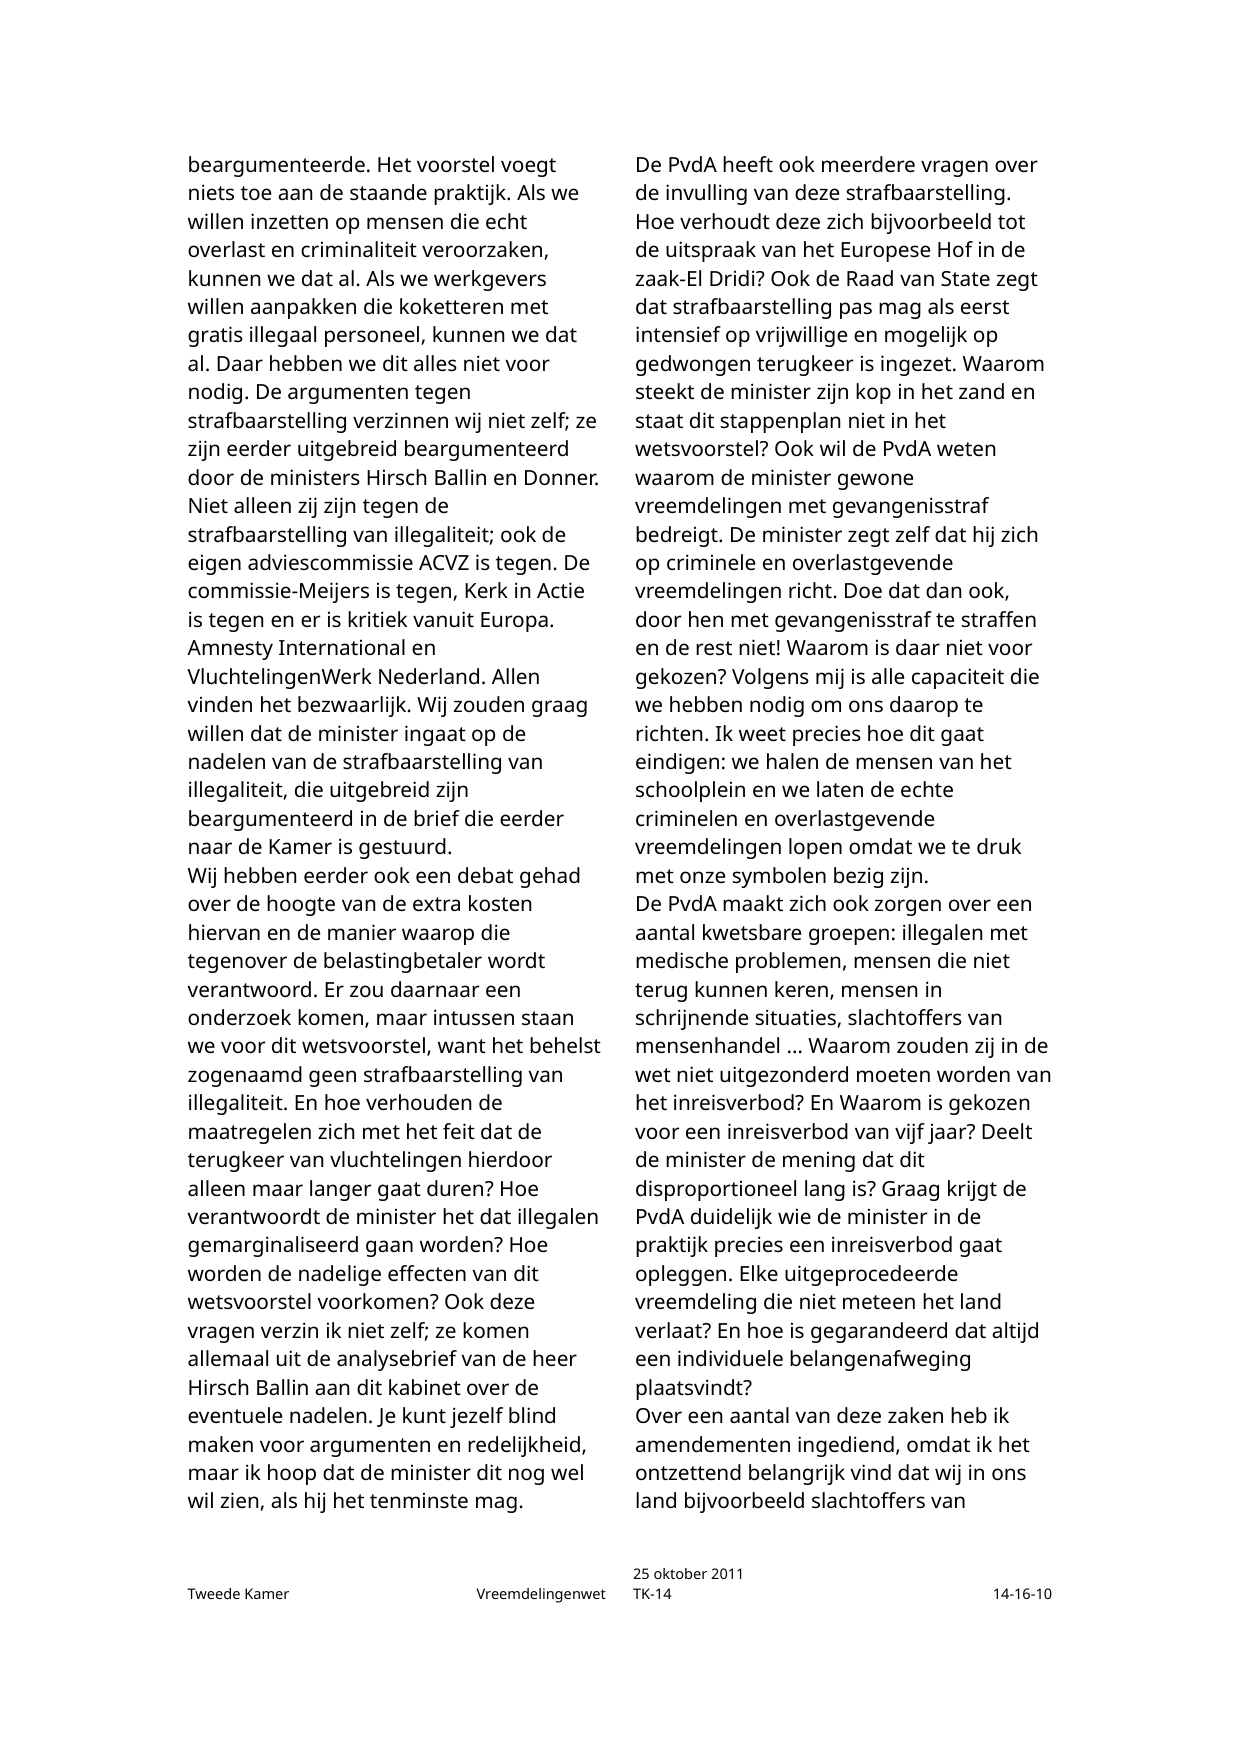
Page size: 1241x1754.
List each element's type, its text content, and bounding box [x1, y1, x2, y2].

text Over een aantal van deze zaken heb ik amendementen ingediend, omdat ik het ontzettend belangrijk vind dat wij in ons land bijvoorbeeld slachtoffers van [635, 1401, 1053, 1515]
text De PvdA heeft ook meerdere vragen over de invulling van deze strafbaarstelling. Hoe verhoudt deze zich bijvoorbeeld tot de uitspraak van het Europese Hof in de zaak-El Dridi? Ook de Raad van State zegt dat strafbaarstelling pas mag als eerst intensief op vrijwillige en mogelijk op gedwongen terugkeer is ingezet. Waarom steekt de minister zijn kop in het zand en staat dit stappenplan niet in het wetsvoorstel? Ook wil de PvdA weten waarom de minister gewone vreemdelingen met gevangenisstraf bedreigt. De minister zegt zelf dat hij zich op criminele en overlastgevende vreemdelingen richt. Doe dat dan ook, door hen met gevangenisstraf te straffen en de rest niet! Waarom is daar niet voor gekozen? Volgens mij is alle capaciteit die we hebben nodig om ons daarop te richten. Ik weet precies hoe dit gaat eindigen: we halen de mensen van het schoolplein en we laten de echte criminelen en overlastgevende vreemdelingen lopen omdat we te druk met onze symbolen bezig zijn. [635, 150, 1053, 889]
text Niet alleen zij zijn tegen de strafbaarstelling van illegaliteit; ook de eigen adviescommissie ACVZ is tegen. De commissie-Meijers is tegen, Kerk in Actie is tegen en er is kritiek vanuit Europa. Amnesty International en VluchtelingenWerk Nederland. Allen vinden het bezwaarlijk. Wij zouden graag willen dat de minister ingaat op de nadelen van de strafbaarstelling van illegaliteit, die uitgebreid zijn beargumenteerd in de brief die eerder naar de Kamer is gestuurd. [187, 491, 605, 861]
text Wij hebben eerder ook een debat gehad over de hoogte van de extra kosten hiervan en de manier waarop die tegenover de belastingbetaler wordt verantwoord. Er zou daarnaar een onderzoek komen, maar intussen staan we voor dit wetsvoorstel, want het behelst zogenaamd geen strafbaarstelling van illegaliteit. En hoe verhouden de maatregelen zich met het feit dat de terugkeer van vluchtelingen hierdoor alleen maar langer gaat duren? Hoe verantwoordt de minister het dat illegalen gemarginaliseerd gaan worden? Hoe worden de nadelige effecten van dit wetsvoorstel voorkomen? Ook deze vragen verzin ik niet zelf; ze komen allemaal uit de analysebrief van de heer Hirsch Ballin aan dit kabinet over de eventuele nadelen. Je kunt jezelf blind maken voor argumenten en redelijkheid, maar ik hoop dat de minister dit nog wel wil zien, als hij het tenminste mag. [187, 861, 605, 1515]
text beargumenteerde. Het voorstel voegt niets toe aan de staande praktijk. Als we willen inzetten op mensen die echt overlast en criminaliteit veroorzaken, kunnen we dat al. Als we werkgevers willen aanpakken die koketteren met gratis illegaal personeel, kunnen we dat al. Daar hebben we dit alles niet voor nodig. De argumenten tegen strafbaarstelling verzinnen wij niet zelf; ze zijn eerder uitgebreid beargumenteerd door de ministers Hirsch Ballin en Donner. [187, 150, 605, 491]
text De PvdA maakt zich ook zorgen over een aantal kwetsbare groepen: illegalen met medische problemen, mensen die niet terug kunnen keren, mensen in schrijnende situaties, slachtoffers van mensenhandel … Waarom zouden zij in de wet niet uitgezonderd moeten worden van het inreisverbod? En Waarom is gekozen voor een inreisverbod van vijf jaar? Deelt de minister de mening dat dit disproportioneel lang is? Graag krijgt de PvdA duidelijk wie de minister in de praktijk precies een inreisverbod gaat opleggen. Elke uitgeprocedeerde vreemdeling die niet meteen het land verlaat? En hoe is gegarandeerd dat altijd een individuele belangenafweging plaatsvindt? [635, 889, 1053, 1401]
